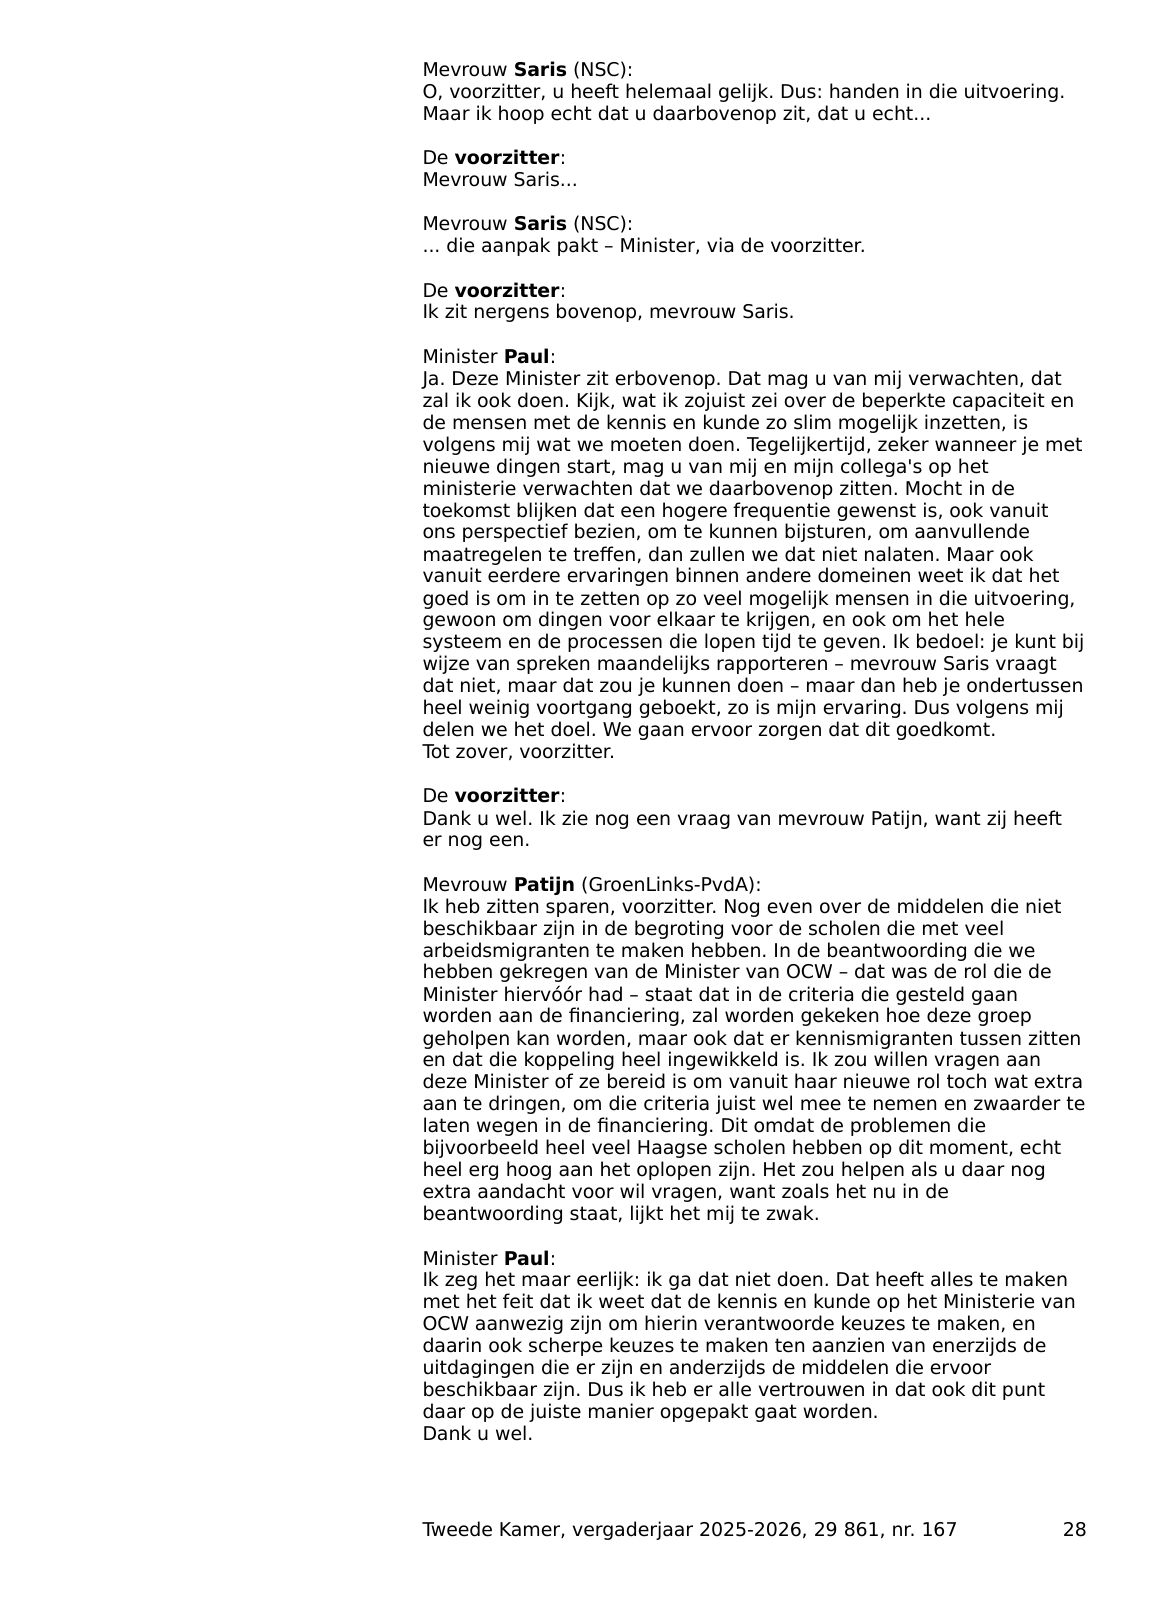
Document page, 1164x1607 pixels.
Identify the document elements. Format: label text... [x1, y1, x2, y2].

text De voorzitter: [422, 785, 1087, 807]
text Dank u wel. Ik zie nog een vraag van mevrouw Patijn, want zij heeft er nog een. [422, 807, 1087, 851]
text Ik zeg het maar eerlijk: ik ga dat niet doen. Dat heeft alles te maken met het feit dat ik weet dat de kennis en kunde op het Ministerie van OCW aanwezig zijn om hierin verantwoorde keuzes te maken, en daarin ook scherpe keuzes te maken ten aanzien van enerzijds de uitdagingen die er zijn en anderzijds de middelen die ervoor beschikbaar zijn. Dus ik heb er alle vertrouwen in dat ook dit punt daar op de juiste manier opgepakt gaat worden. [422, 1269, 1087, 1423]
text O, voorzitter, u heeft helemaal gelijk. Dus: handen in die uitvoering. Maar ik hoop echt dat u daarbovenop zit, dat u echt... [422, 81, 1087, 125]
text Ja. Deze Minister zit erbovenop. Dat mag u van mij verwachten, dat zal ik ook doen. Kijk, wat ik zojuist zei over de beperkte capaciteit en de mensen met de kennis en kunde zo slim mogelijk inzetten, is volgens mij wat we moeten doen. Tegelijkertijd, zeker wanneer je met nieuwe dingen start, mag u van mij en mijn collega's op het ministerie verwachten dat we daarbovenop zitten. Mocht in de toekomst blijken dat een hogere frequentie gewenst is, ook vanuit ons perspectief bezien, om te kunnen bijsturen, om aanvullende maatregelen te treffen, dan zullen we dat niet nalaten. Maar ook vanuit eerdere ervaringen binnen andere domeinen weet ik dat het goed is om in te zetten op zo veel mogelijk mensen in die uitvoering, gewoon om dingen voor elkaar te krijgen, en ook om het hele systeem en de processen die lopen tijd te geven. Ik bedoel: je kunt bij wijze van spreken maandelijks rapporteren – mevrouw Saris vraagt dat niet, maar dat zou je kunnen doen – maar dan heb je ondertussen heel weinig voortgang geboekt, zo is mijn ervaring. Dus volgens mij delen we het doel. We gaan ervoor zorgen dat dit goedkomt. [422, 368, 1087, 741]
text Tot zover, voorzitter. [422, 741, 1087, 763]
text De voorzitter: [422, 279, 1087, 301]
text Ik heb zitten sparen, voorzitter. Nog even over de middelen die niet beschikbaar zijn in de begroting voor de scholen die met veel arbeidsmigranten te maken hebben. In de beantwoording die we hebben gekregen van de Minister van OCW – dat was de rol die de Minister hiervóór had – staat dat in de criteria die gesteld gaan worden aan de financiering, zal worden gekeken hoe deze groep geholpen kan worden, maar ook dat er kennismigranten tussen zitten en dat die koppeling heel ingewikkeld is. Ik zou willen vragen aan deze Minister of ze bereid is om vanuit haar nieuwe rol toch wat extra aan te dringen, om die criteria juist wel mee te nemen en zwaarder te laten wegen in de financiering. Dit omdat de problemen die bijvoorbeeld heel veel Haagse scholen hebben op dit moment, echt heel erg hoog aan het oplopen zijn. Het zou helpen als u daar nog extra aandacht voor wil vragen, want zoals het nu in de beantwoording staat, lijkt het mij te zwak. [422, 896, 1087, 1225]
text Mevrouw Saris... [422, 169, 1087, 191]
text Mevrouw Saris (NSC): [422, 213, 1087, 235]
text Minister Paul: [422, 1247, 1087, 1269]
text ... die aanpak pakt – Minister, via de voorzitter. [422, 235, 1087, 257]
text Minister Paul: [422, 346, 1087, 368]
text Mevrouw Patijn (GroenLinks-PvdA): [422, 873, 1087, 896]
text Dank u wel. [422, 1423, 1087, 1445]
text Ik zit nergens bovenop, mevrouw Saris. [422, 301, 1087, 323]
text De voorzitter: [422, 147, 1087, 169]
text Mevrouw Saris (NSC): [422, 59, 1087, 81]
